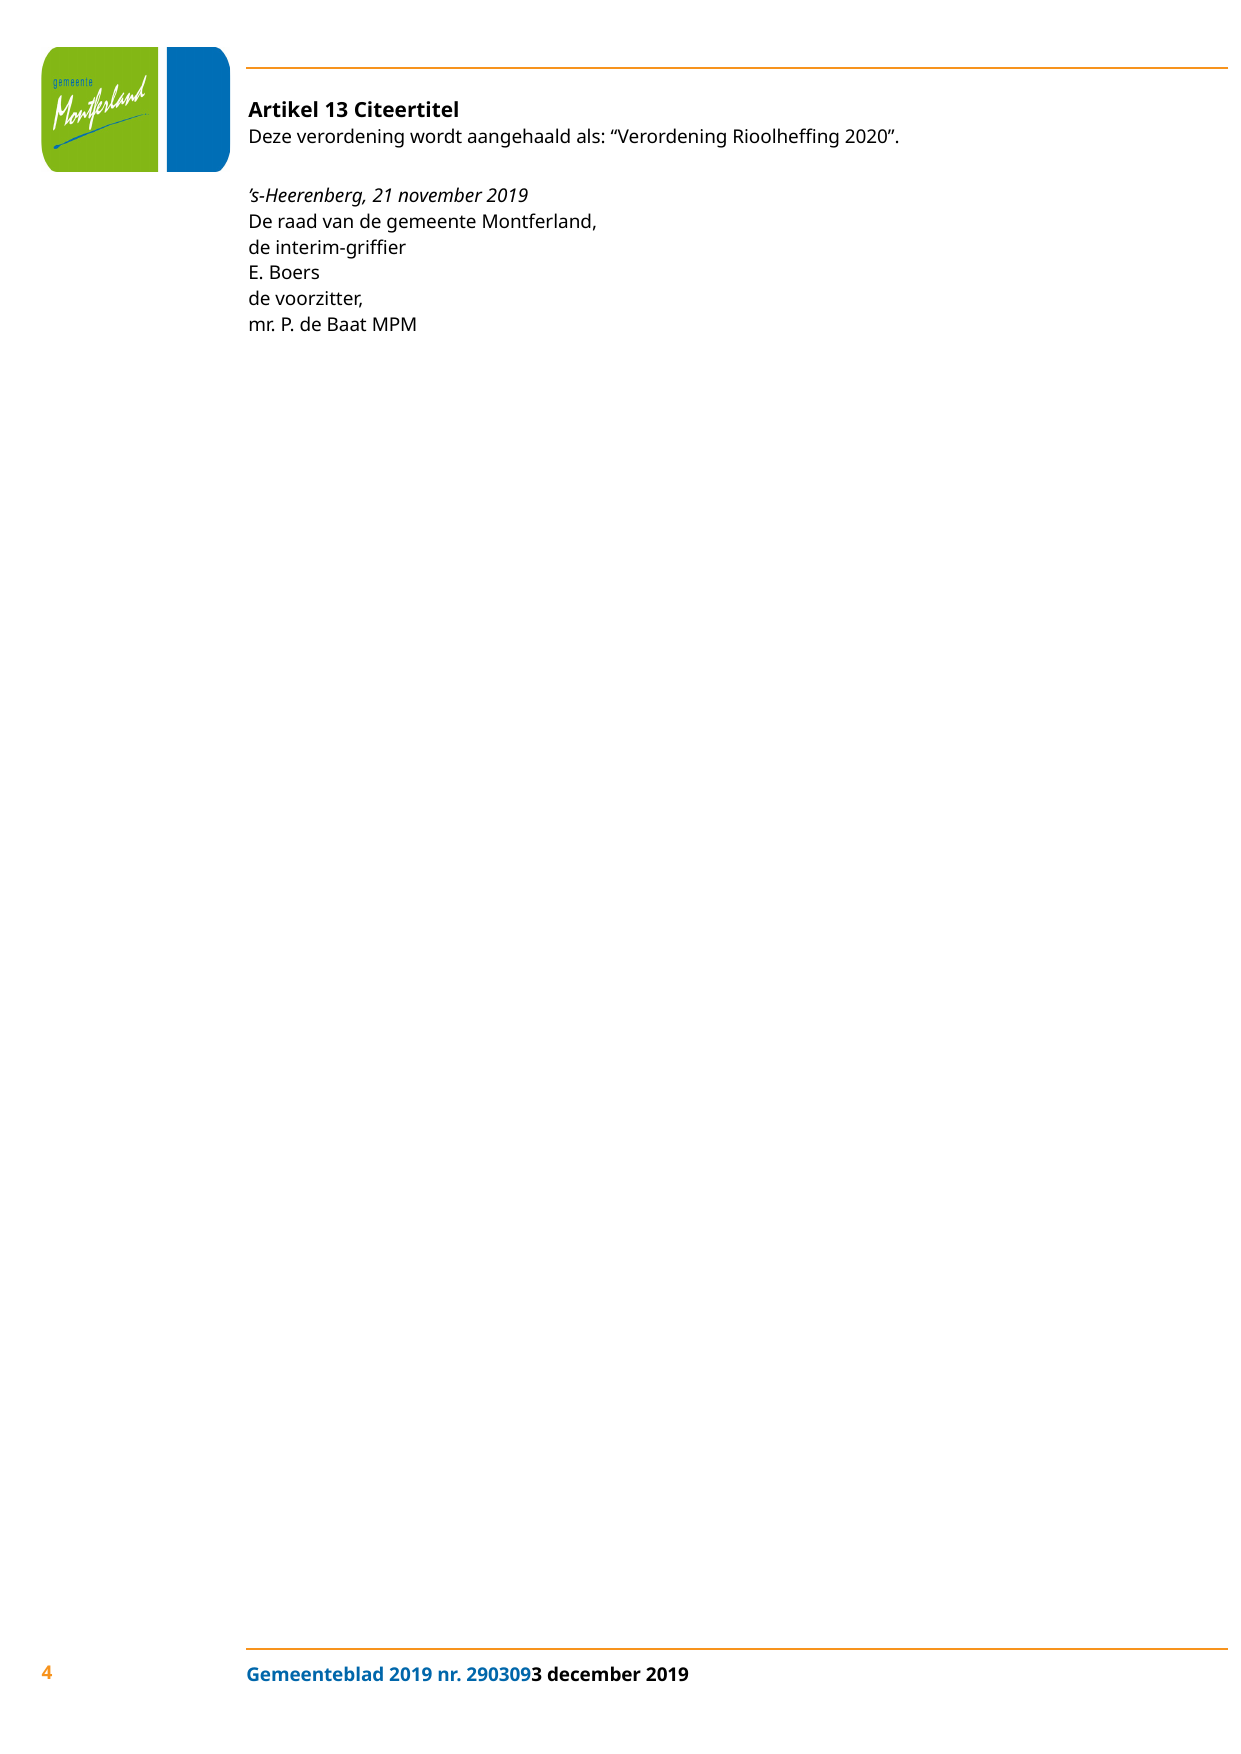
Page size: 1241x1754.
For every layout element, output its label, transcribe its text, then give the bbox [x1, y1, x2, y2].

text Deze verordening wordt aangehaald als: “Verordening Rioolheffing 2020”. [248, 123, 1152, 149]
text de interim-griffier [248, 234, 1152, 259]
text De raad van de gemeente Montferland, [248, 208, 1152, 234]
picture [41, 47, 231, 172]
text mr. P. de Baat MPM [248, 311, 1152, 337]
text ’s-Heerenberg, 21 november 2019 [248, 182, 1152, 208]
text de voorzitter, [248, 285, 1152, 311]
text E. Boers [248, 259, 1152, 285]
text Artikel 13 Citeertitel [248, 95, 1152, 123]
